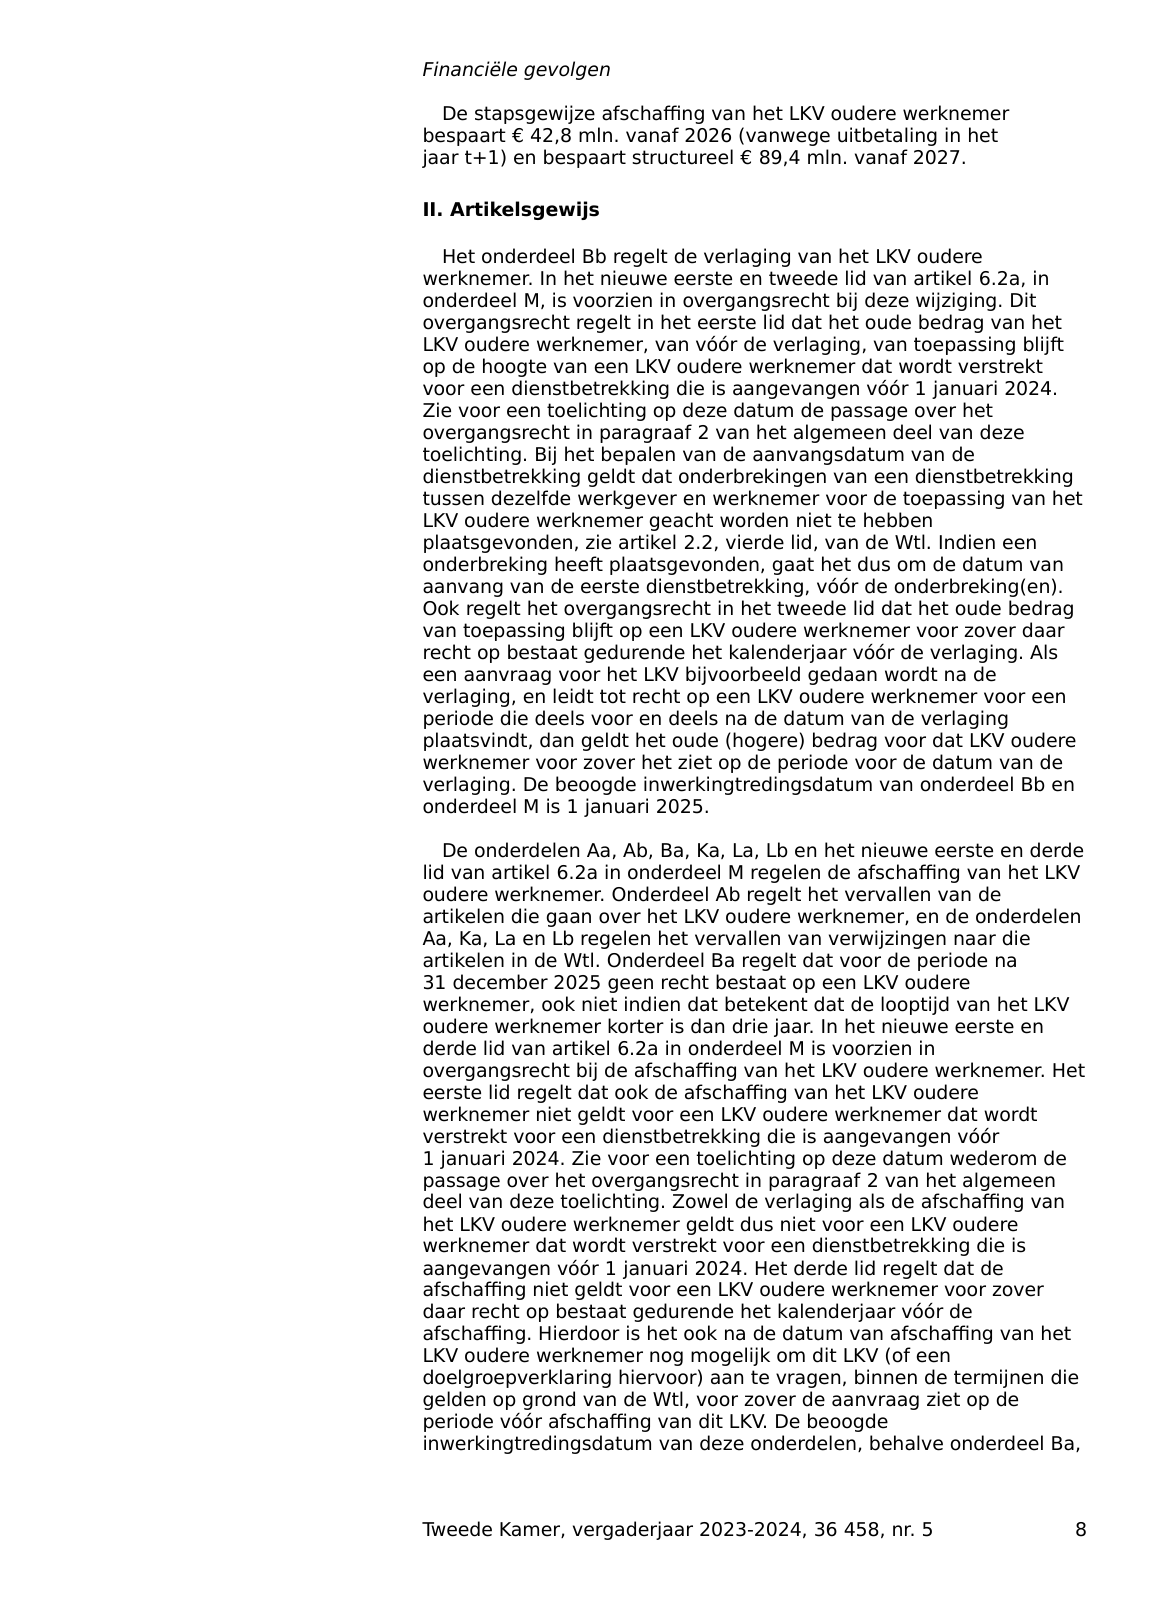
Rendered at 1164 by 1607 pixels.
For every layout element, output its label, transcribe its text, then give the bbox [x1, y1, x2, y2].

text Het onderdeel Bb regelt de verlaging van het LKV oudere werknemer. In het nieuwe eerste en tweede lid van artikel 6.2a, in onderdeel M, is voorzien in overgangsrecht bij deze wijziging. Dit overgangsrecht regelt in het eerste lid dat het oude bedrag van het LKV oudere werknemer, van vóór de verlaging, van toepassing blijft op de hoogte van een LKV oudere werknemer dat wordt verstrekt voor een dienstbetrekking die is aangevangen vóór 1 januari 2024. Zie voor een toelichting op deze datum de passage over het overgangsrecht in paragraaf 2 van het algemeen deel van deze toelichting. Bij het bepalen van de aanvangsdatum van de dienstbetrekking geldt dat onderbrekingen van een dienstbetrekking tussen dezelfde werkgever en werknemer voor de toepassing van het LKV oudere werknemer geacht worden niet te hebben plaatsgevonden, zie artikel 2.2, vierde lid, van de Wtl. Indien een onderbreking heeft plaatsgevonden, gaat het dus om de datum van aanvang van de eerste dienstbetrekking, vóór de onderbreking(en). Ook regelt het overgangsrecht in het tweede lid dat het oude bedrag van toepassing blijft op een LKV oudere werknemer voor zover daar recht op bestaat gedurende het kalenderjaar vóór de verlaging. Als een aanvraag voor het LKV bijvoorbeeld gedaan wordt na de verlaging, en leidt tot recht op een LKV oudere werknemer voor een periode die deels voor en deels na de datum van de verlaging plaatsvindt, dan geldt het oude (hogere) bedrag voor dat LKV oudere werknemer voor zover het ziet op de periode voor de datum van de verlaging. De beoogde inwerkingtredingsdatum van onderdeel Bb en onderdeel M is 1 januari 2025. [422, 246, 1087, 818]
text De stapsgewijze afschaffing van het LKV oudere werknemer bespaart € 42,8 mln. vanaf 2026 (vanwege uitbetaling in het jaar t+1) en bespaart structureel € 89,4 mln. vanaf 2027. [422, 103, 1087, 169]
text De onderdelen Aa, Ab, Ba, Ka, La, Lb en het nieuwe eerste en derde lid van artikel 6.2a in onderdeel M regelen de afschaffing van het LKV oudere werknemer. Onderdeel Ab regelt het vervallen van de artikelen die gaan over het LKV oudere werknemer, en de onderdelen Aa, Ka, La en Lb regelen het vervallen van verwijzingen naar die artikelen in de Wtl. Onderdeel Ba regelt dat voor de periode na 31 december 2025 geen recht bestaat op een LKV oudere werknemer, ook niet indien dat betekent dat de looptijd van het LKV oudere werknemer korter is dan drie jaar. In het nieuwe eerste en derde lid van artikel 6.2a in onderdeel M is voorzien in overgangsrecht bij de afschaffing van het LKV oudere werknemer. Het eerste lid regelt dat ook de afschaffing van het LKV oudere werknemer niet geldt voor een LKV oudere werknemer dat wordt verstrekt voor een dienstbetrekking die is aangevangen vóór 1 januari 2024. Zie voor een toelichting op deze datum wederom de passage over het overgangsrecht in paragraaf 2 van het algemeen deel van deze toelichting. Zowel de verlaging als de afschaffing van het LKV oudere werknemer geldt dus niet voor een LKV oudere werknemer dat wordt verstrekt voor een dienstbetrekking die is aangevangen vóór 1 januari 2024. Het derde lid regelt dat de afschaffing niet geldt voor een LKV oudere werknemer voor zover daar recht op bestaat gedurende het kalenderjaar vóór de afschaffing. Hierdoor is het ook na de datum van afschaffing van het LKV oudere werknemer nog mogelijk om dit LKV (of een doelgroepverklaring hiervoor) aan te vragen, binnen de termijnen die gelden op grond van de Wtl, voor zover de aanvraag ziet op de periode vóór afschaffing van dit LKV. De beoogde inwerkingtredingsdatum van deze onderdelen, behalve onderdeel Ba, [422, 840, 1087, 1455]
subtitle Financiële gevolgen [422, 59, 1087, 81]
subtitle II. Artikelsgewijs [422, 199, 1087, 221]
